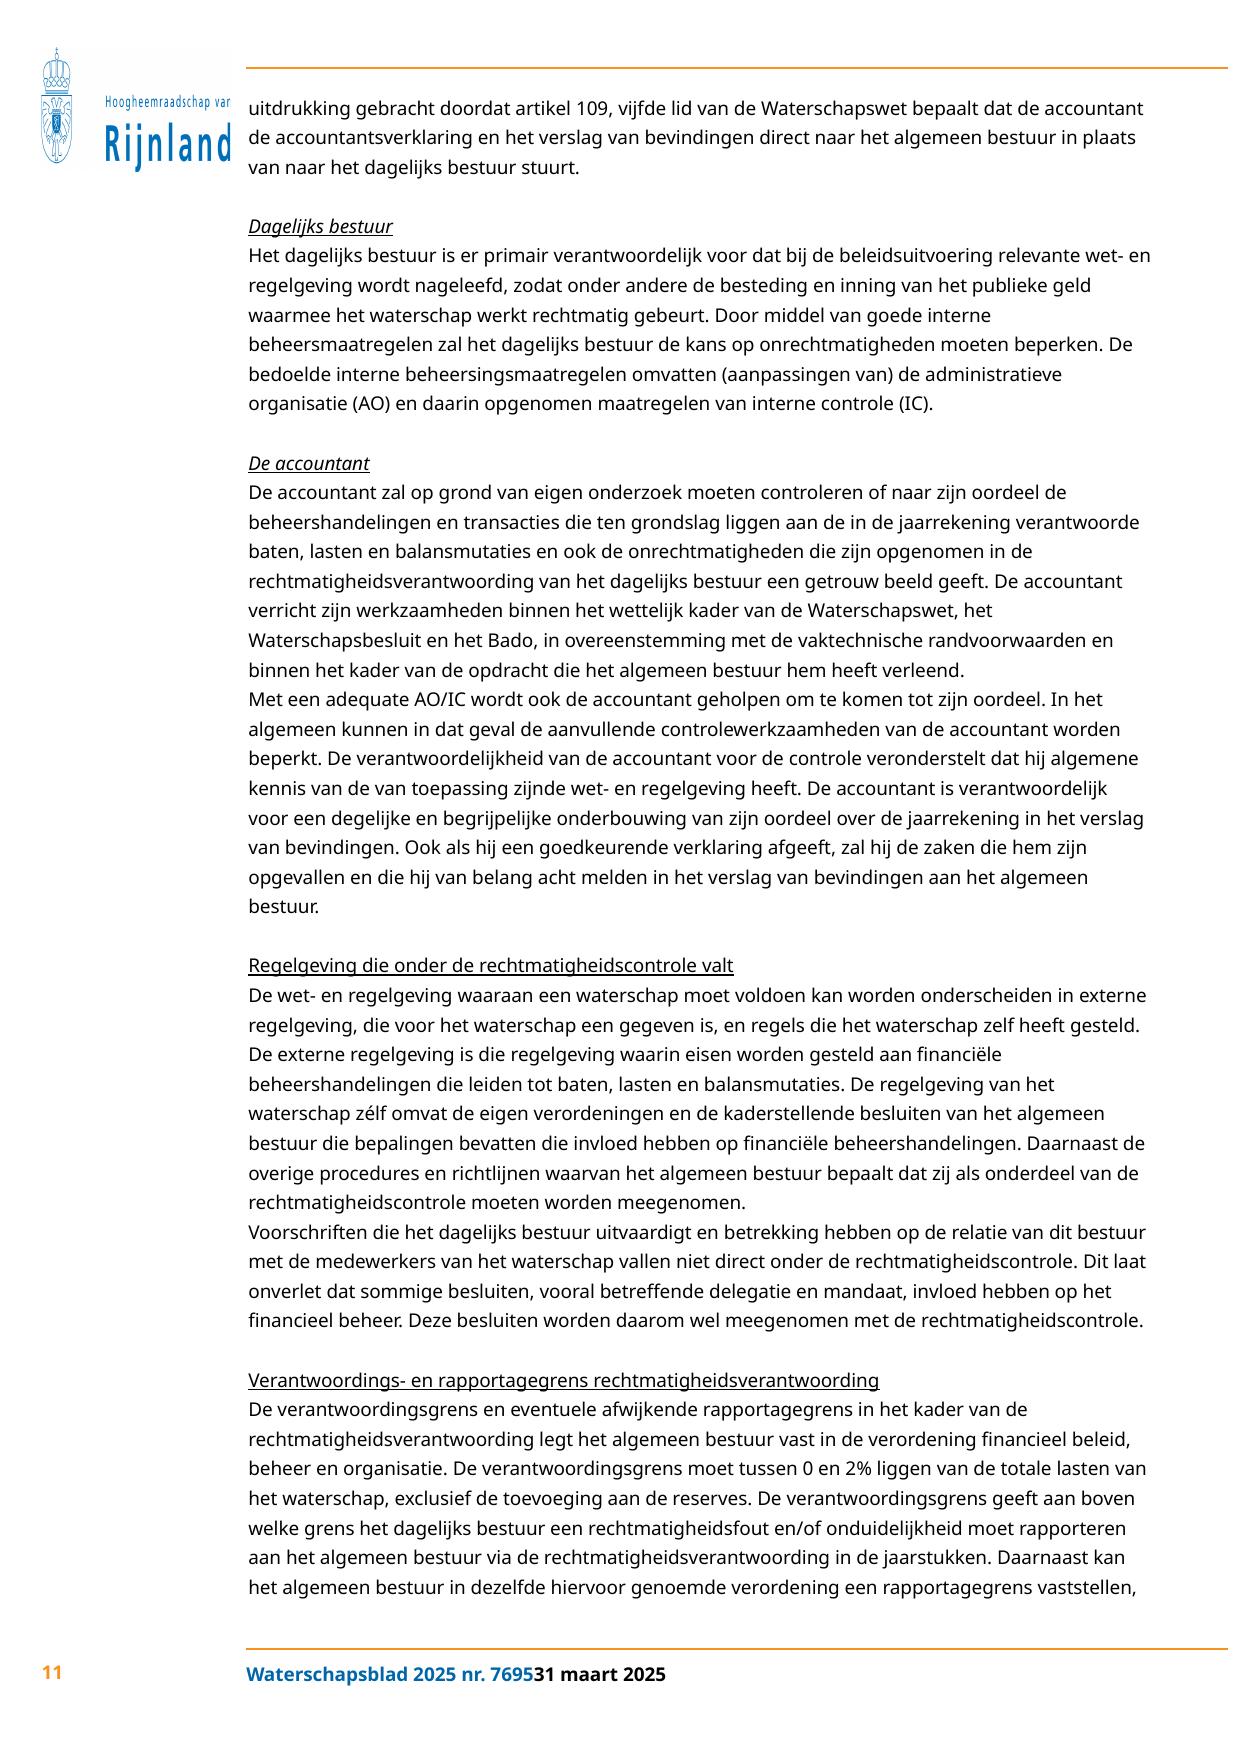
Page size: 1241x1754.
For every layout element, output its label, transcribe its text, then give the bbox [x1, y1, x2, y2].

text De verantwoordingsgrens en eventuele afwijkende rapportagegrens in het kader van de rechtmatigheidsverantwoording legt het algemeen bestuur vast in de verordening financieel beleid, beheer en organisatie. De verantwoordingsgrens moet tussen 0 en 2% liggen van de totale lasten van het waterschap, exclusief de toevoeging aan de reserves. De verantwoordingsgrens geeft aan boven welke grens het dagelijks bestuur een rechtmatigheidsfout en/of onduidelijkheid moet rapporteren aan het algemeen bestuur via de rechtmatigheidsverantwoording in de jaarstukken. Daarnaast kan het algemeen bestuur in dezelfde hiervoor genoemde verordening een rapportagegrens vaststellen, [248, 1396, 1152, 1600]
text Regelgeving die onder de rechtmatigheidscontrole valt [248, 953, 1152, 978]
text De accountant zal op grond van eigen onderzoek moeten controleren of naar zijn oordeel de beheershandelingen en transacties die ten grondslag liggen aan de in de jaarrekening verantwoorde baten, lasten en balansmutaties en ook de onrechtmatigheden die zijn opgenomen in de rechtmatigheidsverantwoording van het dagelijks bestuur een getrouw beeld geeft. De accountant verricht zijn werkzaamheden binnen het wettelijk kader van de Waterschapswet, het Waterschapsbesluit en het Bado, in overeenstemming met de vaktechnische randvoorwaarden en binnen het kader van de opdracht die het algemeen bestuur hem heeft verleend. [248, 479, 1152, 683]
text Voorschriften die het dagelijks bestuur uitvaardigt en betrekking hebben op de relatie van dit bestuur met de medewerkers van het waterschap vallen niet direct onder de rechtmatigheidscontrole. Dit laat onverlet dat sommige besluiten, vooral betreffende delegatie en mandaat, invloed hebben op het financieel beheer. Deze besluiten worden daarom wel meegenomen met de rechtmatigheidscontrole. [248, 1219, 1152, 1333]
text De wet- en regelgeving waaraan een waterschap moet voldoen kan worden onderscheiden in externe regelgeving, die voor het waterschap een gegeven is, en regels die het waterschap zelf heeft gesteld. [248, 982, 1152, 1038]
text De accountant [248, 450, 1152, 476]
text De externe regelgeving is die regelgeving waarin eisen worden gesteld aan financiële beheershandelingen die leiden tot baten, lasten en balansmutaties. De regelgeving van het waterschap zélf omvat de eigen verordeningen en de kaderstellende besluiten van het algemeen bestuur die bepalingen bevatten die invloed hebben op financiële beheershandelingen. Daarnaast de overige procedures en richtlijnen waarvan het algemeen bestuur bepaalt dat zij als onderdeel van de rechtmatigheidscontrole moeten worden meegenomen. [248, 1041, 1152, 1215]
text Het dagelijks bestuur is er primair verantwoordelijk voor dat bij de beleidsuitvoering relevante wet- en regelgeving wordt nageleefd, zodat onder andere de besteding en inning van het publieke geld waarmee het waterschap werkt rechtmatig gebeurt. Door middel van goede interne beheersmaatregelen zal het dagelijks bestuur de kans op onrechtmatigheden moeten beperken. De bedoelde interne beheersingsmaatregelen omvatten (aanpassingen van) de administratieve organisatie (AO) en daarin opgenomen maatregelen van interne controle (IC). [248, 243, 1152, 416]
text Dagelijks bestuur [248, 213, 1152, 239]
picture [41, 47, 231, 172]
text Met een adequate AO/IC wordt ook de accountant geholpen om te komen tot zijn oordeel. In het algemeen kunnen in dat geval de aanvullende controlewerkzaamheden van de accountant worden beperkt. De verantwoordelijkheid van de accountant voor de controle veronderstelt dat hij algemene kennis van de van toepassing zijnde wet- en regelgeving heeft. De accountant is verantwoordelijk voor een degelijke en begrijpelijke onderbouwing van zijn oordeel over de jaarrekening in het verslag van bevindingen. Ook als hij een goedkeurende verklaring afgeeft, zal hij de zaken die hem zijn opgevallen en die hij van belang acht melden in het verslag van bevindingen aan het algemeen bestuur. [248, 686, 1152, 919]
text Verantwoordings- en rapportagegrens rechtmatigheidsverantwoording [248, 1367, 1152, 1393]
text uitdrukking gebracht doordat artikel 109, vijfde lid van de Waterschapswet bepaalt dat de accountant de accountantsverklaring en het verslag van bevindingen direct naar het algemeen bestuur in plaats van naar het dagelijks bestuur stuurt. [248, 95, 1152, 180]
